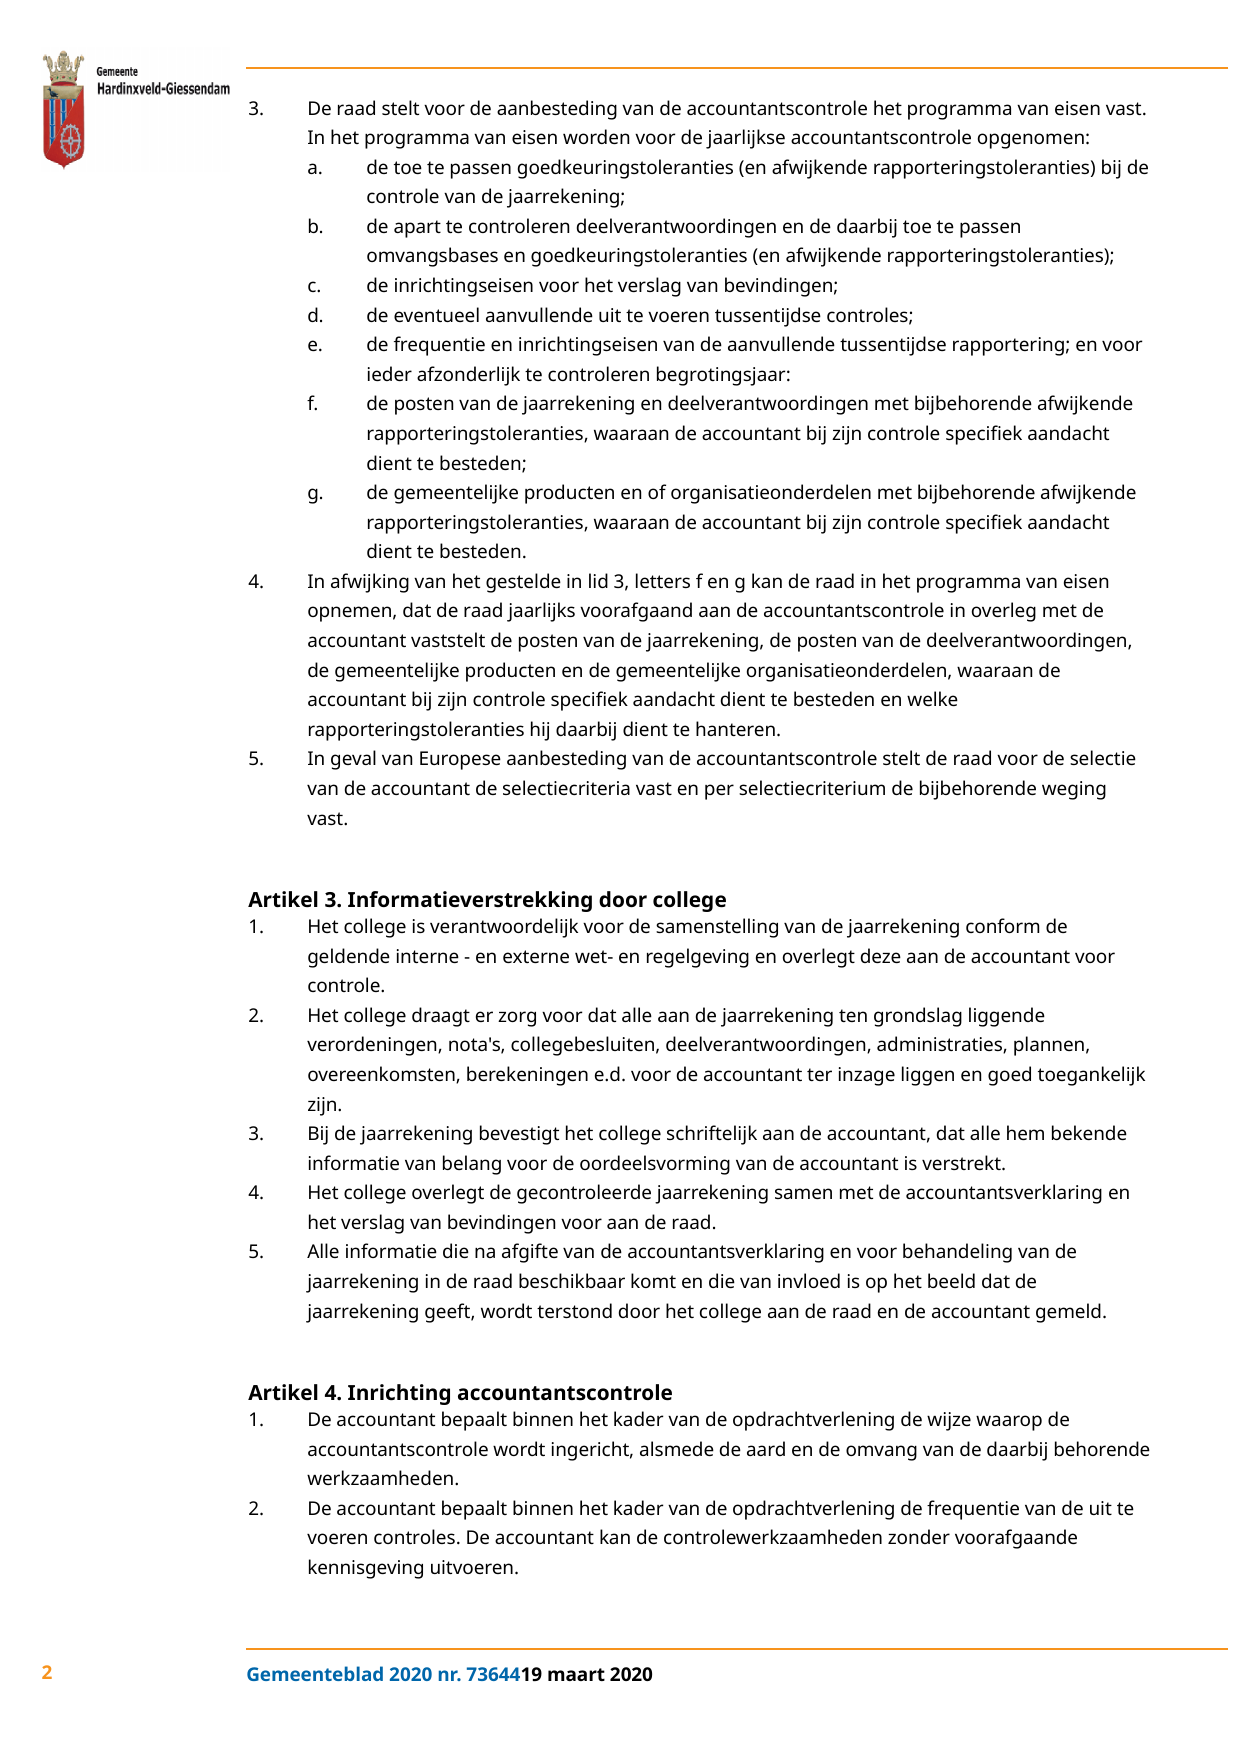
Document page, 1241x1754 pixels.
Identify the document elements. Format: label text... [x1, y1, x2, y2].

text Artikel 4. Inrichting accountantscontrole [248, 1378, 1152, 1406]
list De accountant bepaalt binnen het kader van de opdrachtverlening de frequentie van de uit te voeren controles. De accountant kan de controlewerkzaamheden zonder voorafgaande kennisgeving uitvoeren. [248, 1495, 1152, 1580]
list de apart te controleren deelverantwoordingen en de daarbij toe te passen omvangsbases en goedkeuringstoleranties (en afwijkende rapporteringstoleranties); [307, 213, 1152, 268]
list Alle informatie die na afgifte van de accountantsverklaring en voor behandeling van de jaarrekening in de raad beschikbaar komt en die van invloed is op het beeld dat de jaarrekening geeft, wordt terstond door het college aan de raad en de accountant gemeld. [248, 1239, 1152, 1323]
list Het college overlegt de gecontroleerde jaarrekening samen met de accountantsverklaring en het verslag van bevindingen voor aan de raad. [248, 1179, 1152, 1235]
list Het college is verantwoordelijk voor de samenstelling van de jaarrekening conform de geldende interne - en externe wet- en regelgeving en overlegt deze aan de accountant voor controle. [248, 913, 1152, 998]
list de eventueel aanvullende uit te voeren tussentijdse controles; [307, 302, 1152, 328]
list de posten van de jaarrekening en deelverantwoordingen met bijbehorende afwijkende rapporteringstoleranties, waaraan de accountant bij zijn controle specifiek aandacht dient te besteden; [307, 391, 1152, 476]
list De accountant bepaalt binnen het kader van de opdrachtverlening de wijze waarop de accountantscontrole wordt ingericht, alsmede de aard en de omvang van de daarbij behorende werkzaamheden. [248, 1406, 1152, 1491]
list De raad stelt voor de aanbesteding van de accountantscontrole het programma van eisen vast. In het programma van eisen worden voor de jaarlijkse accountantscontrole opgenomen: [248, 95, 1152, 150]
list In afwijking van het gestelde in lid 3, letters f en g kan de raad in het programma van eisen opnemen, dat de raad jaarlijks voorafgaand aan de accountantscontrole in overleg met de accountant vaststelt de posten van de jaarrekening, de posten van de deelverantwoordingen, de gemeentelijke producten en de gemeentelijke organisatieonderdelen, waaraan de accountant bij zijn controle specifiek aandacht dient te besteden en welke rapporteringstoleranties hij daarbij dient te hanteren. [248, 568, 1152, 742]
list de inrichtingseisen voor het verslag van bevindingen; [307, 272, 1152, 298]
list In geval van Europese aanbesteding van de accountantscontrole stelt de raad voor de selectie van de accountant de selectiecriteria vast en per selectiecriterium de bijbehorende weging vast. [248, 746, 1152, 831]
text Artikel 3. Informatieverstrekking door college [248, 885, 1152, 913]
list de gemeentelijke producten en of organisatieonderdelen met bijbehorende afwijkende rapporteringstoleranties, waaraan de accountant bij zijn controle specifiek aandacht dient te besteden. [307, 479, 1152, 564]
list Bij de jaarrekening bevestigt het college schriftelijk aan de accountant, dat alle hem bekende informatie van belang voor de oordeelsvorming van de accountant is verstrekt. [248, 1120, 1152, 1176]
picture [41, 47, 231, 172]
list Het college draagt er zorg voor dat alle aan de jaarrekening ten grondslag liggende verordeningen, nota's, collegebesluiten, deelverantwoordingen, administraties, plannen, overeenkomsten, berekeningen e.d. voor de accountant ter inzage liggen en goed toegankelijk zijn. [248, 1002, 1152, 1116]
list de toe te passen goedkeuringstoleranties (en afwijkende rapporteringstoleranties) bij de controle van de jaarrekening; [307, 154, 1152, 209]
list de frequentie en inrichtingseisen van de aanvullende tussentijdse rapportering; en voor ieder afzonderlijk te controleren begrotingsjaar: [307, 331, 1152, 387]
